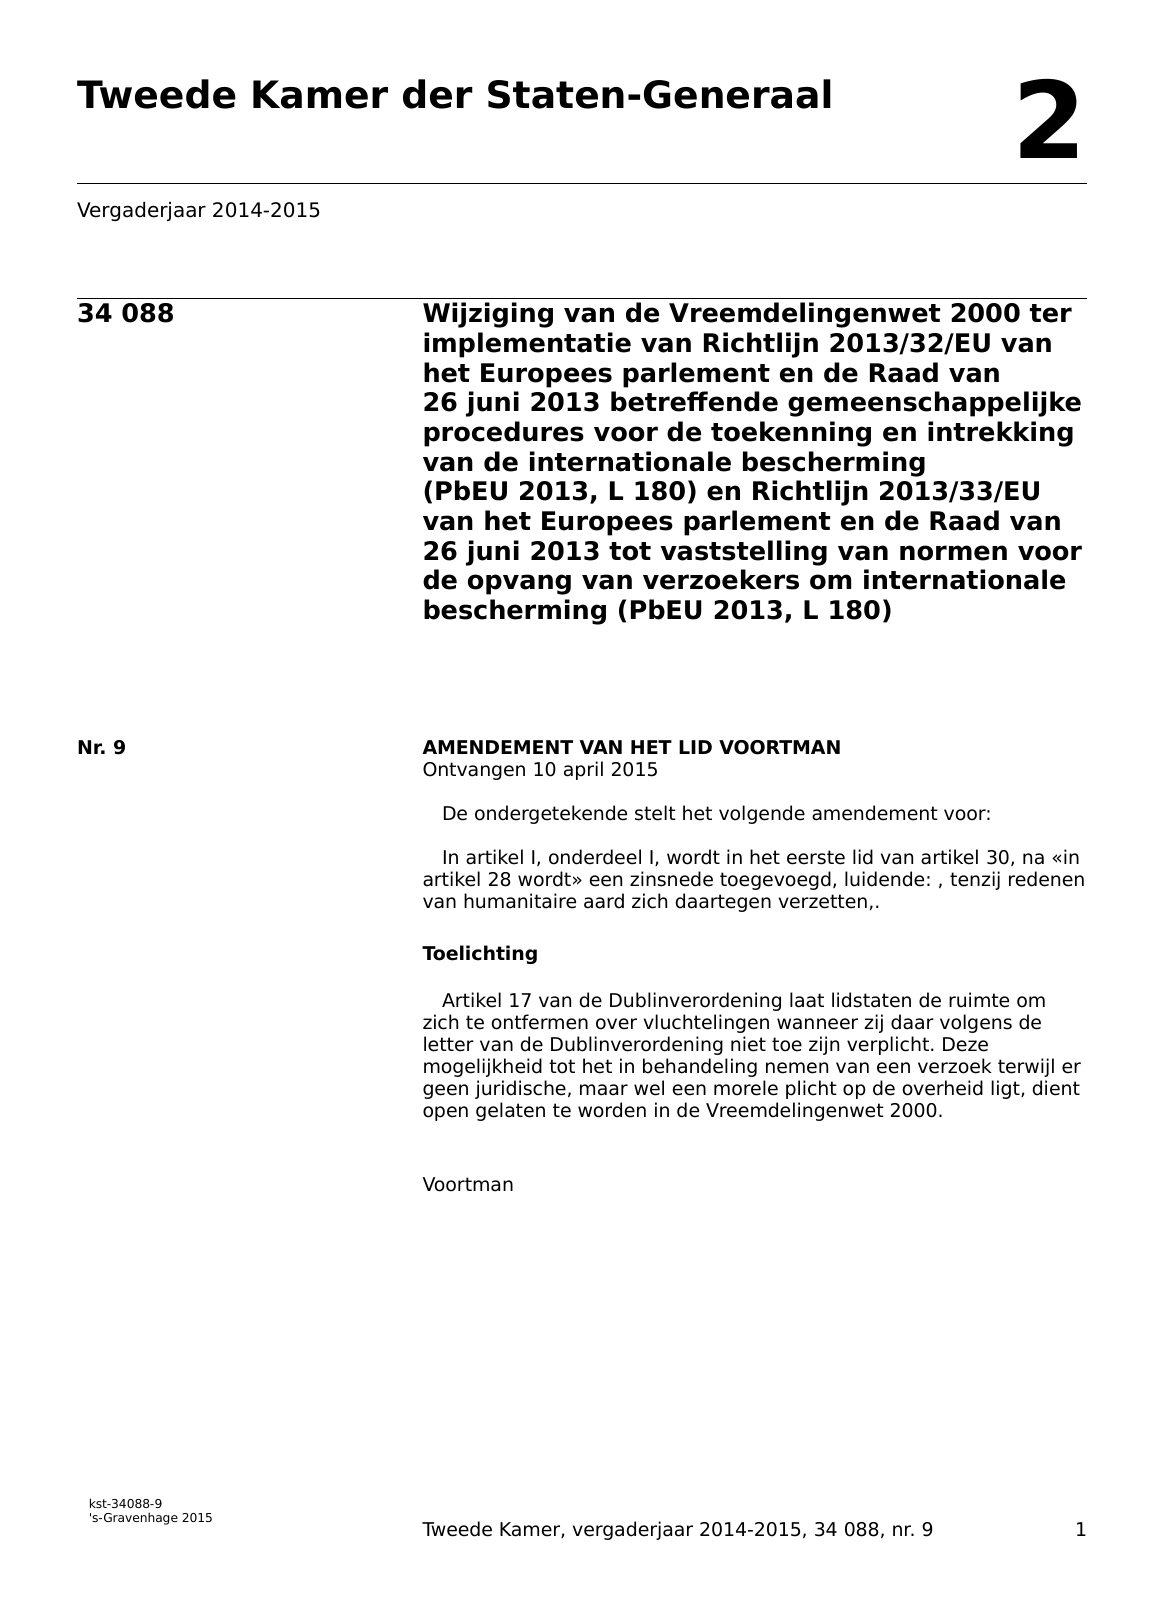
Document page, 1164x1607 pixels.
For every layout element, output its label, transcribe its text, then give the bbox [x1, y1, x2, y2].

text kst-34088-9 [88, 1497, 323, 1511]
table_cell Vergaderjaar 2014-2015 [77, 184, 1087, 298]
text Artikel 17 van de Dublinverordening laat lidstaten de ruimte om zich te ontfermen over vluchtelingen wanneer zij daar volgens de letter van de Dublinverordening niet toe zijn verplicht. Deze mogelijkheid tot het in behandeling nemen van een verzoek terwijl er geen juridische, maar wel een morele plicht op de overheid ligt, dient open gelaten te worden in de Vreemdelingenwet 2000. [422, 990, 1087, 1122]
subtitle 34 088 Wijziging van de Vreemdelingenwet 2000 ter implementatie van Richtlijn 2013/32/EU van het Europees parlement en de Raad van 26 juni 2013 betreffende gemeenschappelijke procedures voor de toekenning en intrekking van de internationale bescherming (PbEU 2013, L 180) en Richtlijn 2013/33/EU van het Europees parlement en de Raad van 26 juni 2013 tot vaststelling van normen voor de opvang van verzoekers om internationale bescherming (PbEU 2013, L 180) [77, 299, 1087, 626]
text Ontvangen 10 april 2015 [422, 758, 1087, 781]
subtitle Nr. 9 AMENDEMENT VAN HET LID VOORTMAN [77, 737, 1087, 758]
text Voortman [422, 1152, 1087, 1196]
text 's-Gravenhage 2015 [88, 1511, 323, 1525]
text In artikel I, onderdeel I, wordt in het eerste lid van artikel 30, na «in artikel 28 wordt» een zinsnede toegevoegd, luidende: , tenzij redenen van humanitaire aard zich daartegen verzetten,. [422, 847, 1087, 913]
table_header Tweede Kamer der Staten-Generaal [77, 59, 886, 183]
text De ondergetekende stelt het volgende amendement voor: [422, 803, 1087, 825]
table_header 2 [886, 59, 1087, 183]
subtitle Toelichting [422, 943, 1087, 965]
